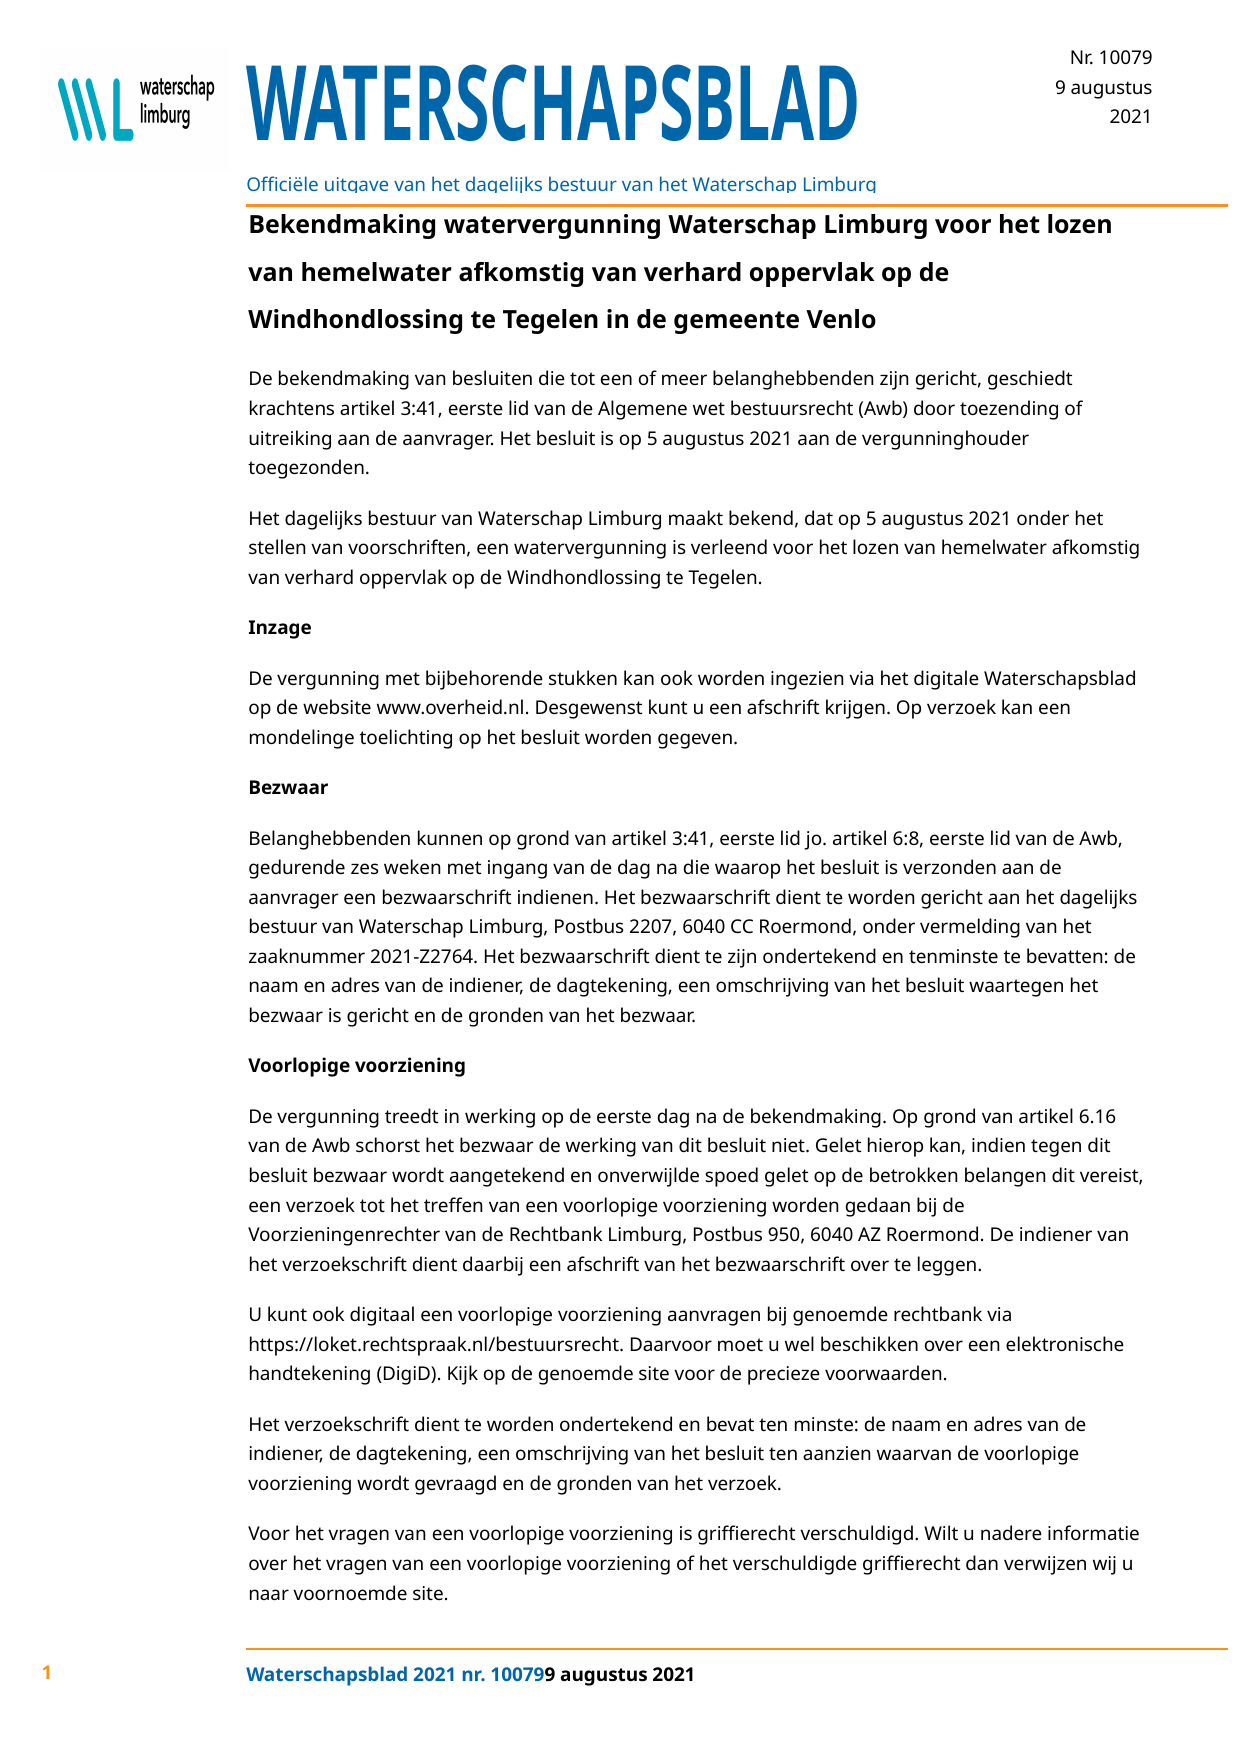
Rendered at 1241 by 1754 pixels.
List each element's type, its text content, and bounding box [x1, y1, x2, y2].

text Voor het vragen van een voorlopige voorziening is griffierecht verschuldigd. Wilt u nadere informatie over het vragen van een voorlopige voorziening of het verschuldigde griffierecht dan verwijzen wij u naar voornoemde site. [248, 1521, 1152, 1605]
text De vergunning met bijbehorende stukken kan ook worden ingezien via het digitale Waterschapsblad op de website www.overheid.nl. Desgewenst kunt u een afschrift krijgen. Op verzoek kan een mondelinge toelichting op het besluit worden gegeven. [248, 665, 1152, 749]
text U kunt ook digitaal een voorlopige voorziening aanvragen bij genoemde rechtbank via https://loket.rechtspraak.nl/bestuursrecht. Daarvoor moet u wel beschikken over een elektronische handtekening (DigiD). Kijk op de genoemde site voor de precieze voorwaarden. [248, 1301, 1152, 1386]
text Bekendmaking watervergunning Waterschap Limburg voor het lozen van hemelwater afkomstig van verhard oppervlak op de Windhondlossing te Tegelen in de gemeente Venlo [248, 207, 1152, 336]
text Inzage [248, 614, 1152, 640]
text Belanghebbenden kunnen op grond van artikel 3:41, eerste lid jo. artikel 6:8, eerste lid van de Awb, gedurende zes weken met ingang van de dag na die waarop het besluit is verzonden aan de aanvrager een bezwaarschrift indienen. Het bezwaarschrift dient te worden gericht aan het dagelijks bestuur van Waterschap Limburg, Postbus 2207, 6040 CC Roermond, onder vermelding van het zaaknummer 2021-Z2764. Het bezwaarschrift dient te zijn ondertekend en tenminste te bevatten: de naam en adres van de indiener, de dagtekening, een omschrijving van het besluit waartegen het bezwaar is gericht en de gronden van het bezwaar. [248, 825, 1152, 1028]
text Het verzoekschrift dient te worden ondertekend en bevat ten minste: de naam en adres van de indiener, de dagtekening, een omschrijving van het besluit ten aanzien waarvan de voorlopige voorziening wordt gevraagd en de gronden van het verzoek. [248, 1411, 1152, 1496]
text Bezwaar [248, 774, 1152, 800]
text De bekendmaking van besluiten die tot een of meer belanghebbenden zijn gericht, geschiedt krachtens artikel 3:41, eerste lid van de Algemene wet bestuursrecht (Awb) door toezending of uitreiking aan de aanvrager. Het besluit is op 5 augustus 2021 aan de vergunninghouder toegezonden. [248, 366, 1152, 480]
text Het dagelijks bestuur van Waterschap Limburg maakt bekend, dat op 5 augustus 2021 onder het stellen van voorschriften, een watervergunning is verleend voor het lozen van hemelwater afkomstig van verhard oppervlak op de Windhondlossing te Tegelen. [248, 505, 1152, 589]
picture [41, 47, 231, 172]
text De vergunning treedt in werking op de eerste dag na de bekendmaking. Op grond van artikel 6.16 van de Awb schorst het bezwaar de werking van dit besluit niet. Gelet hierop kan, indien tegen dit besluit bezwaar wordt aangetekend en onverwijlde spoed gelet op de betrokken belangen dit vereist, een verzoek tot het treffen van een voorlopige voorziening worden gedaan bij de Voorzieningenrechter van de Rechtbank Limburg, Postbus 950, 6040 AZ Roermond. De indiener van het verzoekschrift dient daarbij een afschrift van het bezwaarschrift over te leggen. [248, 1103, 1152, 1277]
text Voorlopige voorziening [248, 1053, 1152, 1078]
